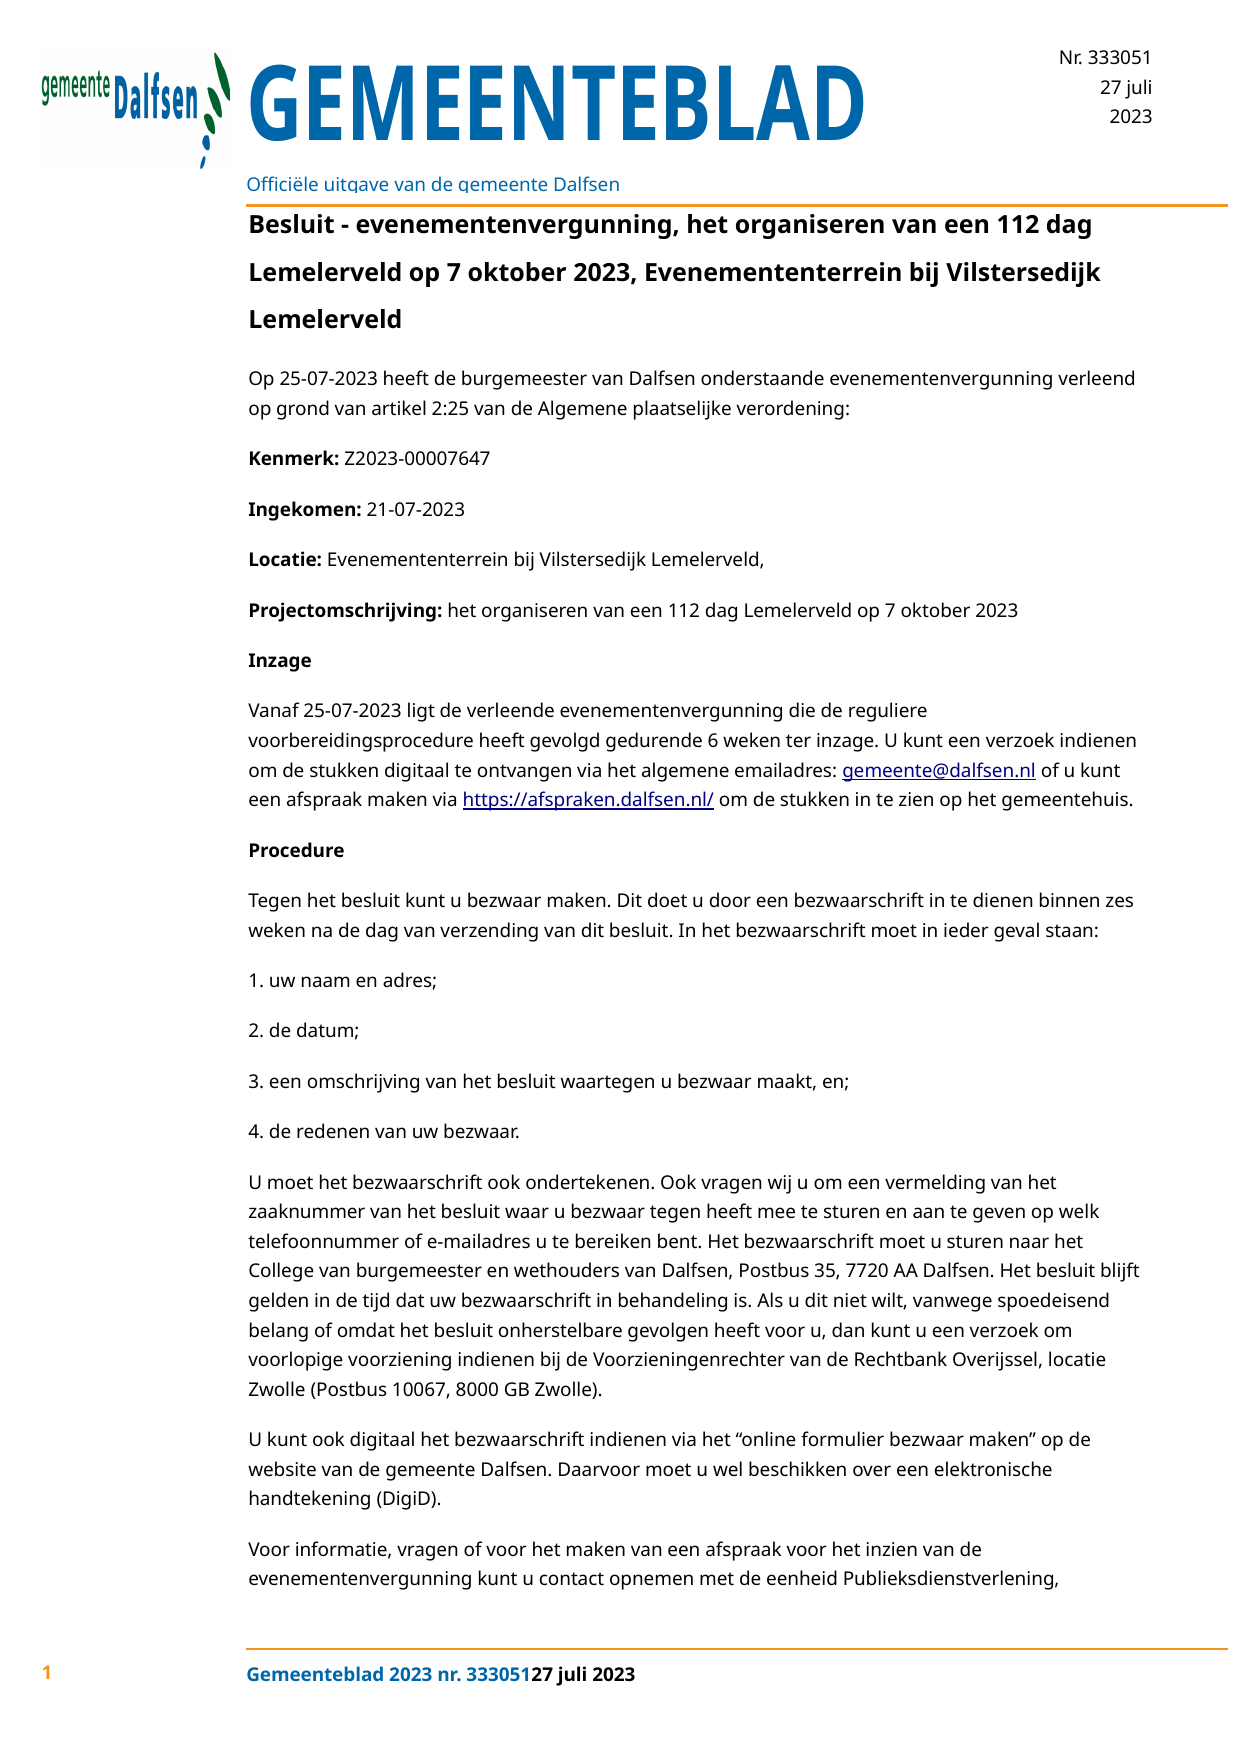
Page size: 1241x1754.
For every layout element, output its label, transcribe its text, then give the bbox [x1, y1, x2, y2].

text Op 25-07-2023 heeft de burgemeester van Dalfsen onderstaande evenementenvergunning verleend op grond van artikel 2:25 van de Algemene plaatselijke verordening: [248, 366, 1152, 421]
text Tegen het besluit kunt u bezwaar maken. Dit doet u door een bezwaarschrift in te dienen binnen zes weken na de dag van verzending van dit besluit. In het bezwaarschrift moet in ieder geval staan: [248, 887, 1152, 942]
text U moet het bezwaarschrift ook ondertekenen. Ook vragen wij u om een vermelding van het zaaknummer van het besluit waar u bezwaar tegen heeft mee te sturen en aan te geven op welk telefoonnummer of e-mailadres u te bereiken bent. Het bezwaarschrift moet u sturen naar het College van burgemeester en wethouders van Dalfsen, Postbus 35, 7720 AA Dalfsen. Het besluit blijft gelden in de tijd dat uw bezwaarschrift in behandeling is. Als u dit niet wilt, vanwege spoedeisend belang of omdat het besluit onherstelbare gevolgen heeft voor u, dan kunt u een verzoek om voorlopige voorziening indienen bij de Voorzieningenrechter van de Rechtbank Overijssel, locatie Zwolle (Postbus 10067, 8000 GB Zwolle). [248, 1169, 1152, 1402]
text Besluit - evenementenvergunning, het organiseren van een 112 dag Lemelerveld op 7 oktober 2023, Evenemententerrein bij Vilstersedijk Lemelerveld [248, 207, 1152, 336]
text Inzage [248, 647, 1152, 673]
text Projectomschrijving: het organiseren van een 112 dag Lemelerveld op 7 oktober 2023 [248, 597, 1152, 622]
text Procedure [248, 837, 1152, 862]
text 3. een omschrijving van het besluit waartegen u bezwaar maakt, en; [248, 1068, 1152, 1094]
picture [41, 47, 231, 172]
text Locatie: Evenemententerrein bij Vilstersedijk Lemelerveld, [248, 546, 1152, 572]
text U kunt ook digitaal het bezwaarschrift indienen via het “online formulier bezwaar maken” op de website van de gemeente Dalfsen. Daarvoor moet u wel beschikken over een elektronische handtekening (DigiD). [248, 1426, 1152, 1511]
text Voor informatie, vragen of voor het maken van een afspraak voor het inzien van de evenementenvergunning kunt u contact opnemen met de eenheid Publieksdienstverlening, [248, 1536, 1152, 1591]
text 1. uw naam en adres; [248, 967, 1152, 993]
text 2. de datum; [248, 1018, 1152, 1043]
text 4. de redenen van uw bezwaar. [248, 1118, 1152, 1144]
text Kenmerk: Z2023-00007647 [248, 446, 1152, 471]
text Vanaf 25-07-2023 ligt de verleende evenementenvergunning die de reguliere voorbereidingsprocedure heeft gevolgd gedurende 6 weken ter inzage. U kunt een verzoek indienen om de stukken digitaal te ontvangen via het algemene emailadres: gemeente@dalfsen.nl of u kunt een afspraak maken via https://afspraken.dalfsen.nl/ om de stukken in te zien op het gemeentehuis. [248, 698, 1152, 812]
text Ingekomen: 21-07-2023 [248, 496, 1152, 522]
